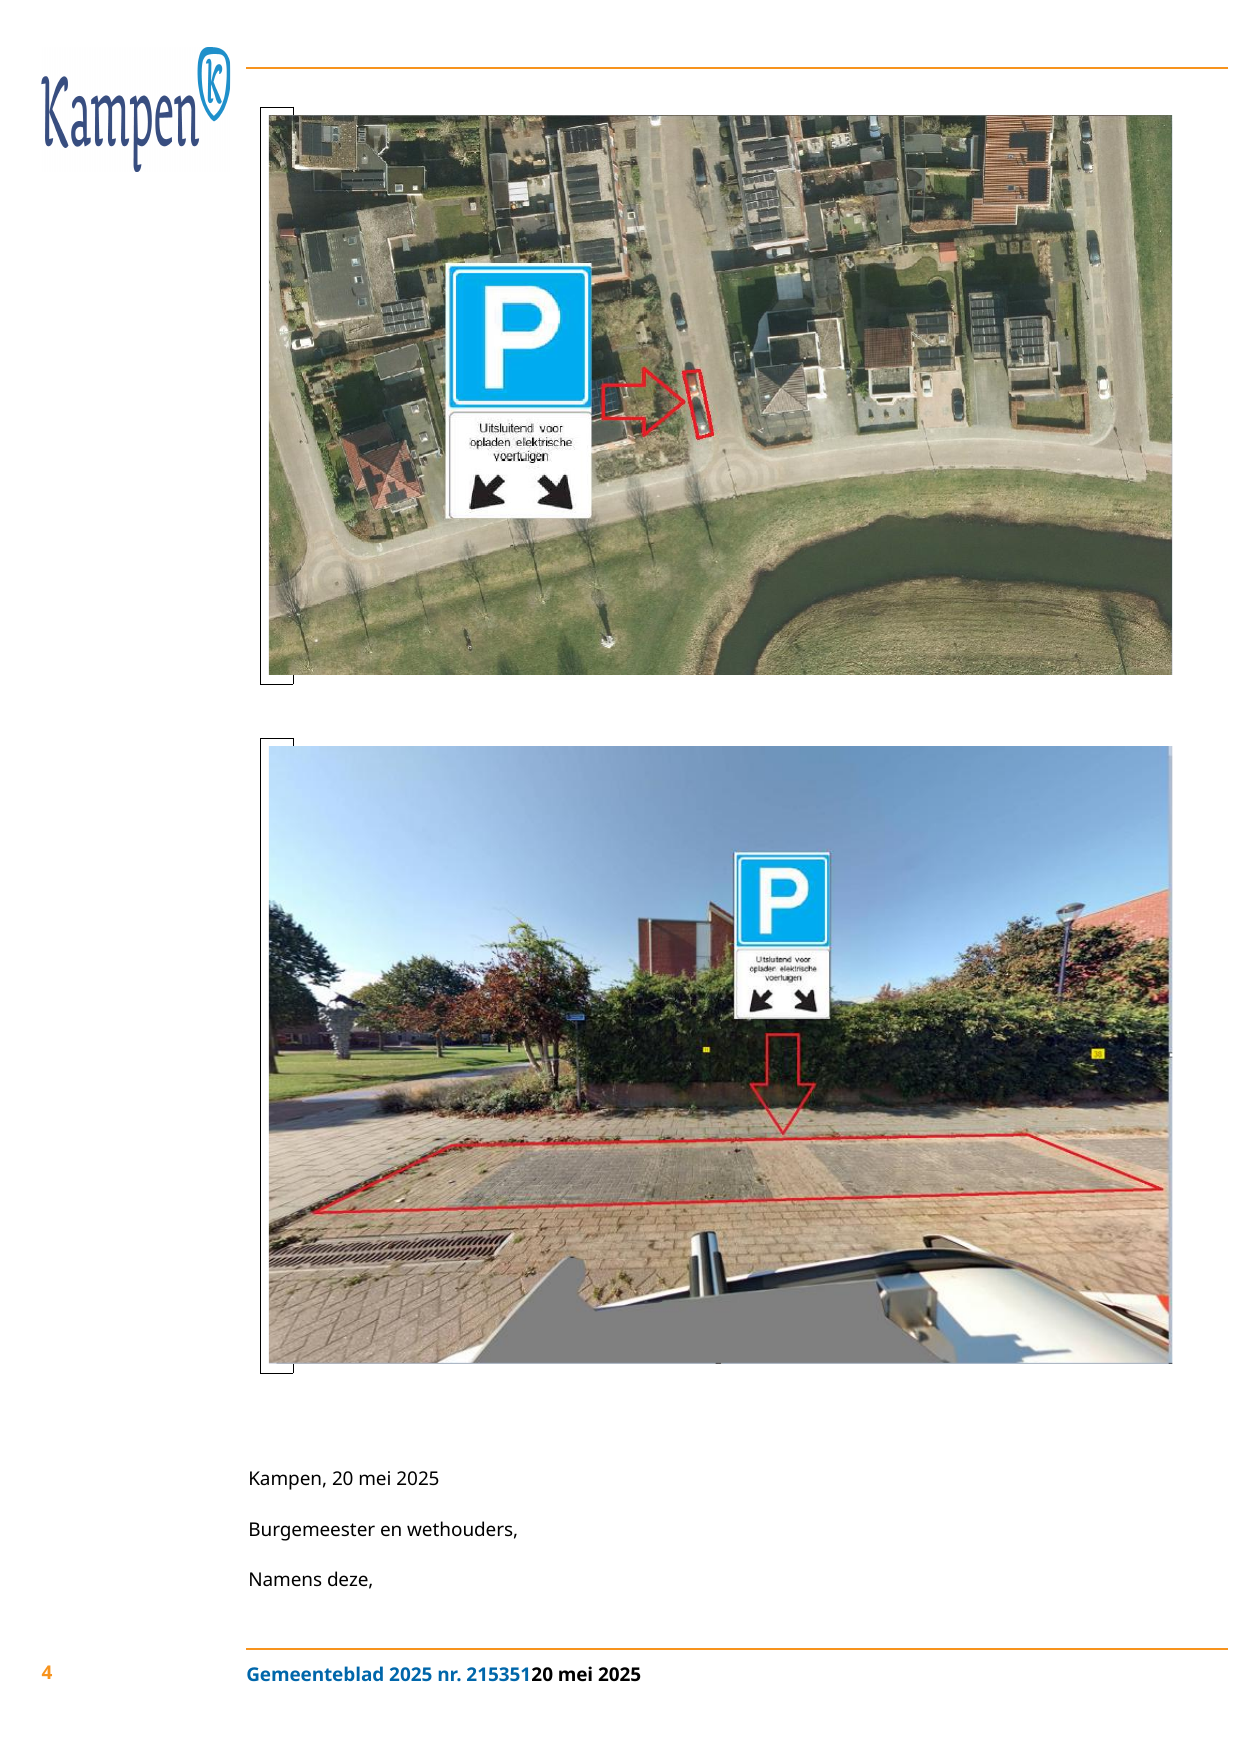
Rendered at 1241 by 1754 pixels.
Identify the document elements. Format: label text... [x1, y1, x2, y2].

picture [41, 47, 231, 172]
text Namens deze, [248, 1566, 1152, 1592]
picture [268, 746, 1173, 1364]
text Burgemeester en wethouders, [248, 1516, 1152, 1542]
picture [268, 115, 1173, 675]
text Kampen, 20 mei 2025 [248, 1465, 1152, 1491]
